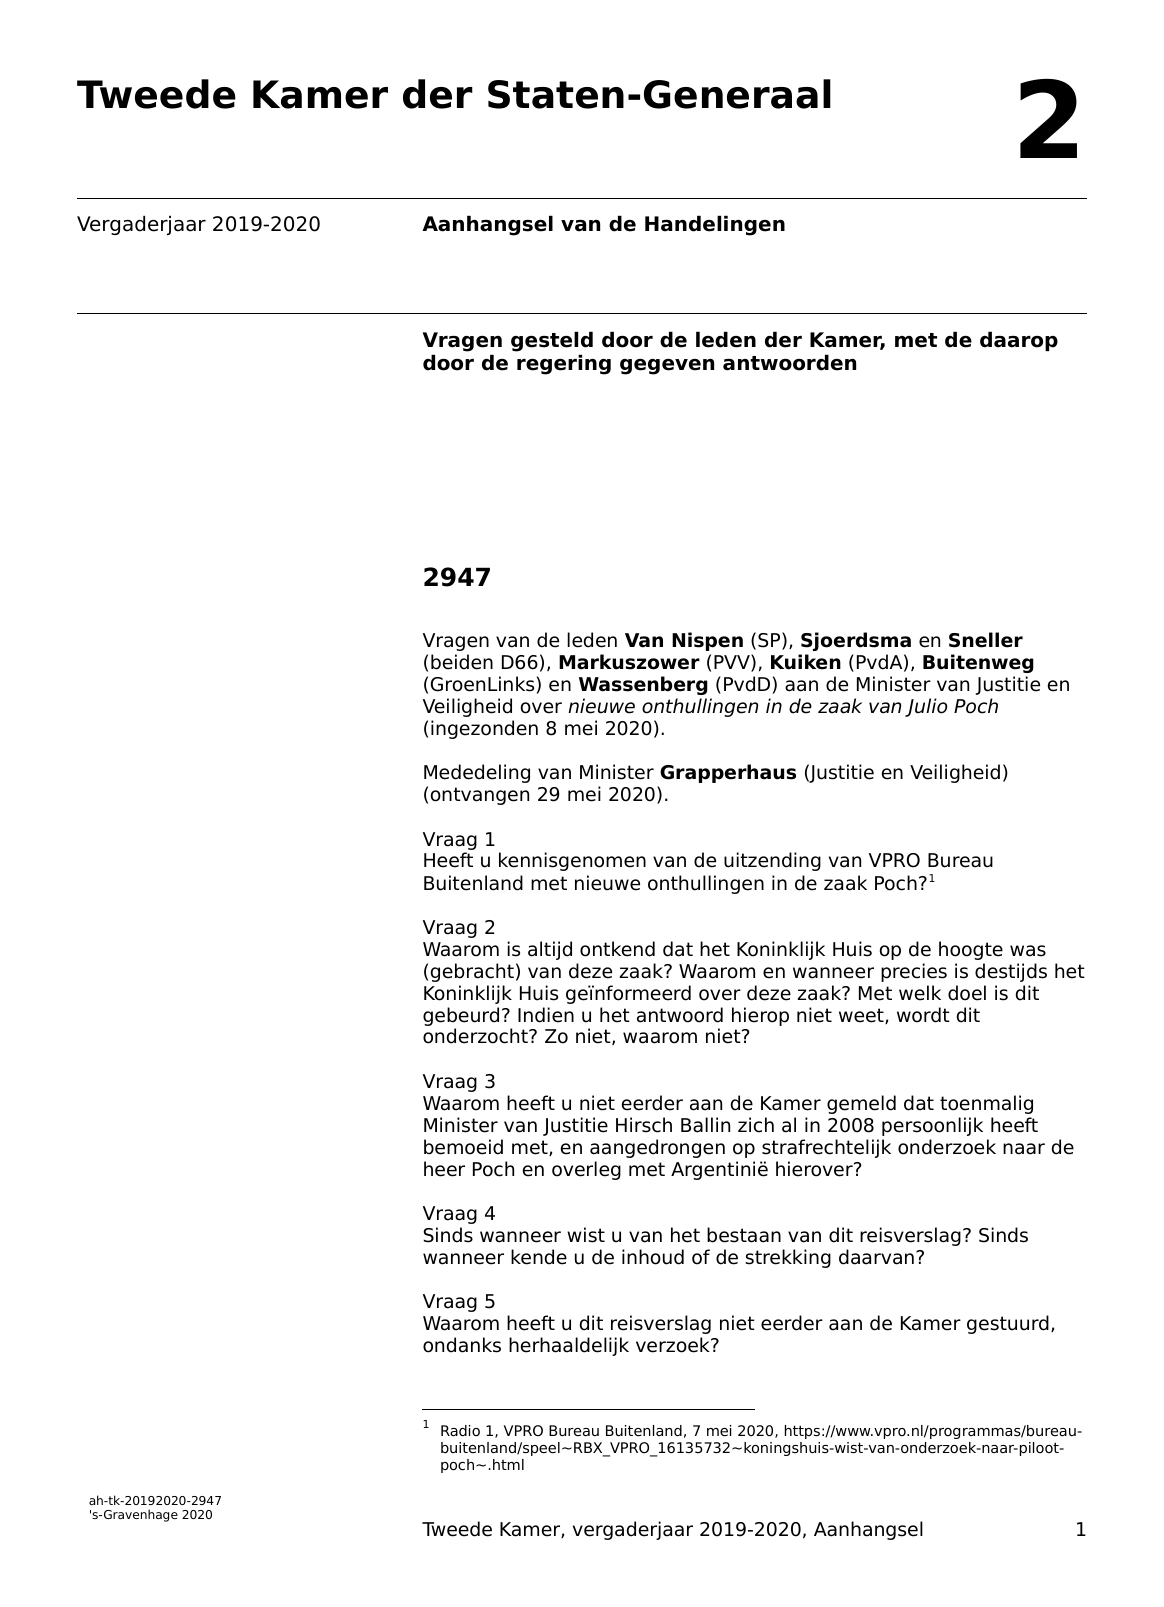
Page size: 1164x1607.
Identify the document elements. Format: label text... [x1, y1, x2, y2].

text Vraag 2 [422, 917, 1087, 938]
text Mededeling van Minister Grapperhaus (Justitie en Veiligheid) (ontvangen 29 mei 2020). [422, 762, 1087, 806]
text Waarom is altijd ontkend dat het Koninklijk Huis op de hoogte was (gebracht) van deze zaak? Waarom en wanneer precies is destijds het Koninklijk Huis geïnformeerd over deze zaak? Met welk doel is dit gebeurd? Indien u het antwoord hierop niet weet, wordt dit onderzocht? Zo niet, waarom niet? [422, 938, 1087, 1048]
text Vraag 3 [422, 1071, 1087, 1093]
table_cell [77, 314, 422, 375]
text Radio 1, VPRO Bureau Buitenland, 7 mei 2020, https://www.vpro.nl/programmas/bureau-buitenland/speel~RBX_VPRO_16135732~koningshuis-wist-van-onderzoek-naar-piloot-poch~.html [422, 1418, 1087, 1474]
table_header 2 [886, 59, 1087, 198]
text Vraag 5 [422, 1291, 1087, 1313]
table_cell Vergaderjaar 2019-2020 [77, 199, 422, 313]
text 2947 [422, 563, 1087, 592]
text Vraag 4 [422, 1203, 1087, 1225]
table_cell Aanhangsel van de Handelingen [422, 199, 1087, 313]
text Waarom heeft u dit reisverslag niet eerder aan de Kamer gestuurd, ondanks herhaaldelijk verzoek? [422, 1313, 1087, 1357]
table_header Tweede Kamer der Staten-Generaal [77, 59, 886, 198]
text Heeft u kennisgenomen van de uitzending van VPRO Bureau Buitenland met nieuwe onthullingen in de zaak Poch? [422, 850, 1087, 894]
text Vraag 1 [422, 828, 1087, 850]
table_cell Vragen gesteld door de leden der Kamer, met de daarop door de regering gegeven antwoorden [422, 314, 1087, 375]
text Waarom heeft u niet eerder aan de Kamer gemeld dat toenmalig Minister van Justitie Hirsch Ballin zich al in 2008 persoonlijk heeft bemoeid met, en aangedrongen op strafrechtelijk onderzoek naar de heer Poch en overleg met Argentinië hierover? [422, 1093, 1087, 1181]
text Vragen van de leden Van Nispen (SP), Sjoerdsma en Sneller (beiden D66), Markuszower (PVV), Kuiken (PvdA), Buitenweg (GroenLinks) en Wassenberg (PvdD) aan de Minister van Justitie en Veiligheid over nieuwe onthullingen in de zaak van Julio Poch (ingezonden 8 mei 2020). [422, 630, 1087, 740]
text 's-Gravenhage 2020 [88, 1508, 323, 1522]
text ah-tk-20192020-2947 [88, 1494, 323, 1508]
text Sinds wanneer wist u van het bestaan van dit reisverslag? Sinds wanneer kende u de inhoud of de strekking daarvan? [422, 1225, 1087, 1269]
